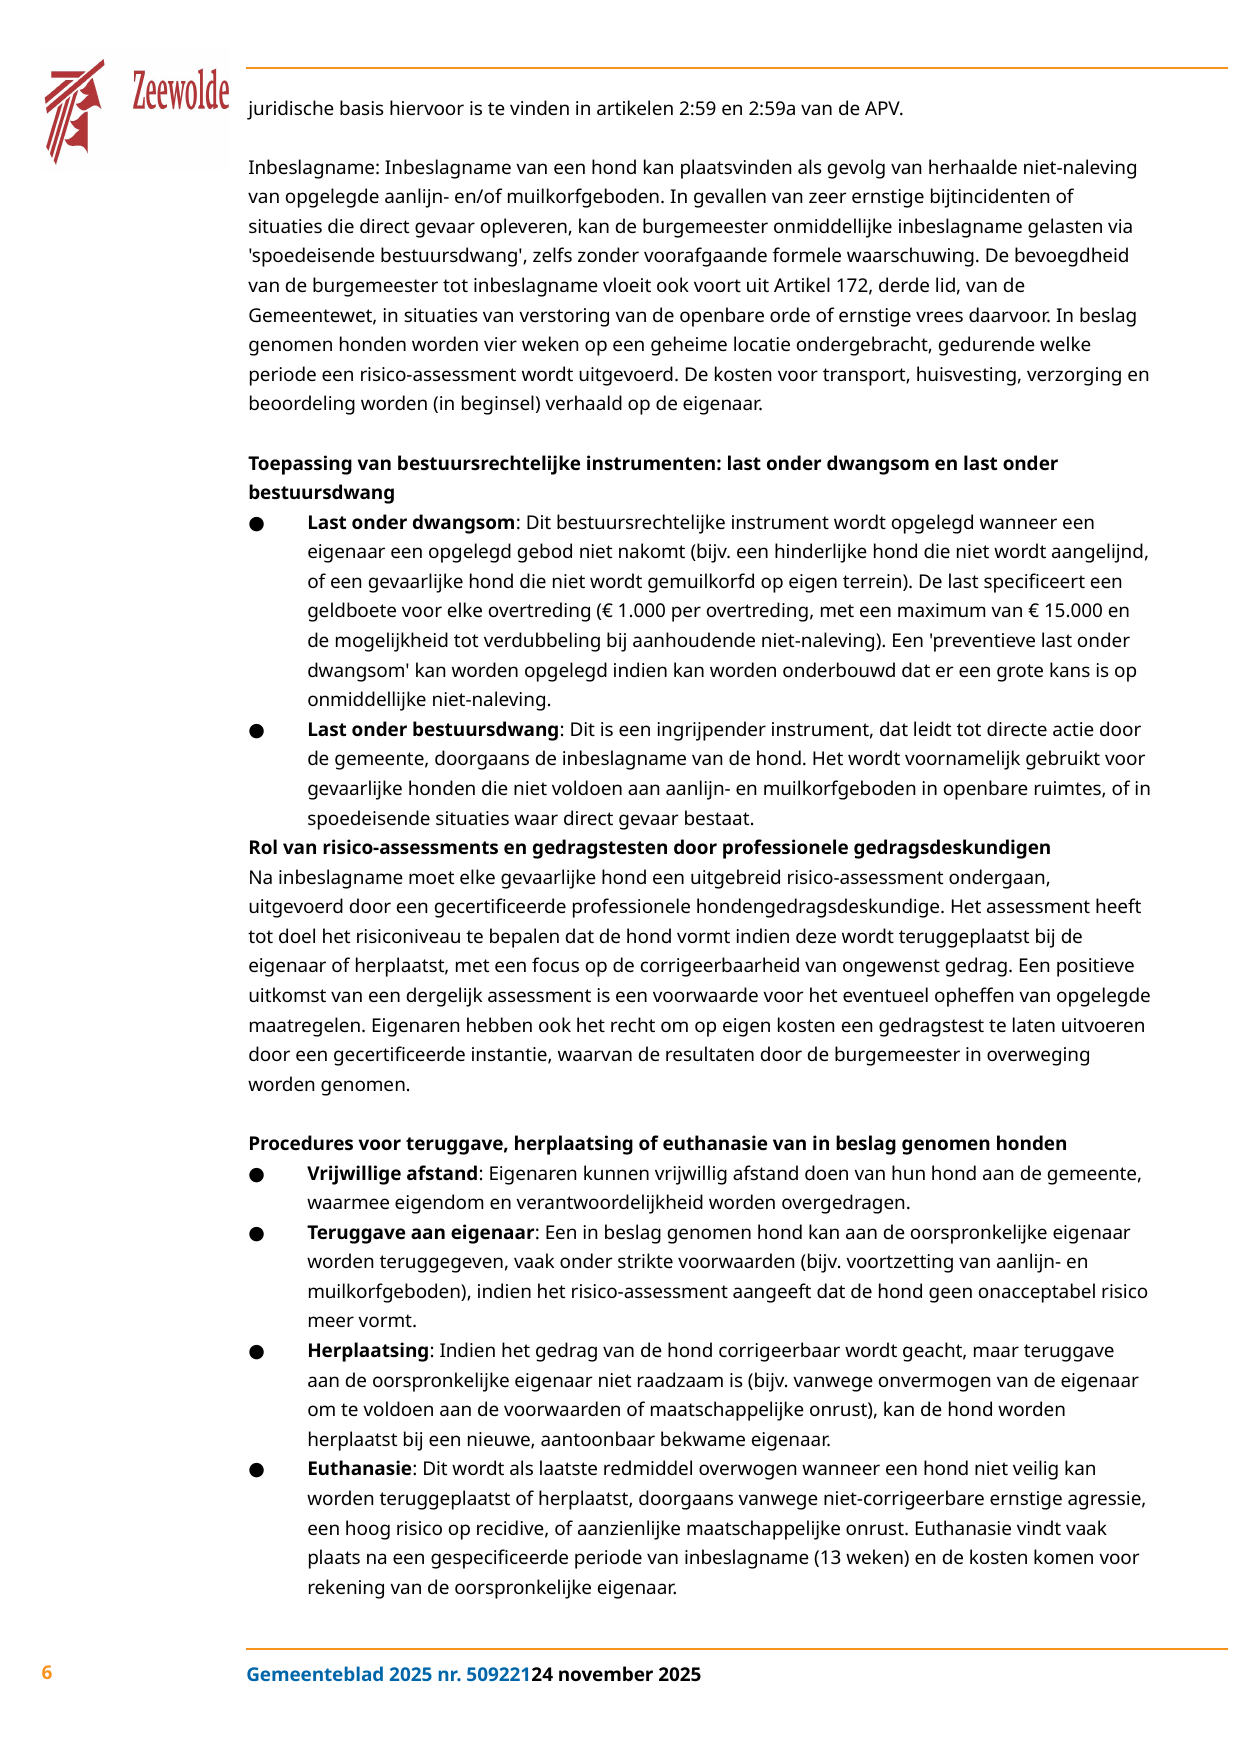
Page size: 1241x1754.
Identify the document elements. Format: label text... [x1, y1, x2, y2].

picture [41, 47, 231, 172]
text juridische basis hiervoor is te vinden in artikelen 2:59 en 2:59a van de APV. [248, 95, 1152, 121]
list Vrijwillige afstand: Eigenaren kunnen vrijwillig afstand doen van hun hond aan de gemeente, waarmee eigendom en verantwoordelijkheid worden overgedragen. [248, 1160, 1152, 1215]
text Inbeslagname: Inbeslagname van een hond kan plaatsvinden als gevolg van herhaalde niet-naleving van opgelegde aanlijn- en/of muilkorfgeboden. In gevallen van zeer ernstige bijtincidenten of situaties die direct gevaar opleveren, kan de burgemeester onmiddellijke inbeslagname gelasten via 'spoedeisende bestuursdwang', zelfs zonder voorafgaande formele waarschuwing. De bevoegdheid van de burgemeester tot inbeslagname vloeit ook voort uit Artikel 172, derde lid, van de Gemeentewet, in situaties van verstoring van de openbare orde of ernstige vrees daarvoor. In beslag genomen honden worden vier weken op een geheime locatie ondergebracht, gedurende welke periode een risico-assessment wordt uitgevoerd. De kosten voor transport, huisvesting, verzorging en beoordeling worden (in beginsel) verhaald op de eigenaar. [248, 154, 1152, 416]
text Na inbeslagname moet elke gevaarlijke hond een uitgebreid risico-assessment ondergaan, uitgevoerd door een gecertificeerde professionele hondengedragsdeskundige. Het assessment heeft tot doel het risiconiveau te bepalen dat de hond vormt indien deze wordt teruggeplaatst bij de eigenaar of herplaatst, met een focus op de corrigeerbaarheid van ongewenst gedrag. Een positieve uitkomst van een dergelijk assessment is een voorwaarde voor het eventueel opheffen van opgelegde maatregelen. Eigenaren hebben ook het recht om op eigen kosten een gedragstest te laten uitvoeren door een gecertificeerde instantie, waarvan de resultaten door de burgemeester in overweging worden genomen. [248, 864, 1152, 1097]
text Procedures voor teruggave, herplaatsing of euthanasie van in beslag genomen honden [248, 1130, 1152, 1156]
list Last onder dwangsom: Dit bestuursrechtelijke instrument wordt opgelegd wanneer een eigenaar een opgelegd gebod niet nakomt (bijv. een hinderlijke hond die niet wordt aangelijnd, of een gevaarlijke hond die niet wordt gemuilkorfd op eigen terrein). De last specificeert een geldboete voor elke overtreding (€ 1.000 per overtreding, met een maximum van € 15.000 en de mogelijkheid tot verdubbeling bij aanhoudende niet-naleving). Een 'preventieve last onder dwangsom' kan worden opgelegd indien kan worden onderbouwd dat er een grote kans is op onmiddellijke niet-naleving. [248, 509, 1152, 712]
list Euthanasie: Dit wordt als laatste redmiddel overwogen wanneer een hond niet veilig kan worden teruggeplaatst of herplaatst, doorgaans vanwege niet-corrigeerbare ernstige agressie, een hoog risico op recidive, of aanzienlijke maatschappelijke onrust. Euthanasie vindt vaak plaats na een gespecificeerde periode van inbeslagname (13 weken) en de kosten komen voor rekening van de oorspronkelijke eigenaar. [248, 1456, 1152, 1600]
text Rol van risico-assessments en gedragstesten door professionele gedragsdeskundigen [248, 834, 1152, 860]
text Toepassing van bestuursrechtelijke instrumenten: last onder dwangsom en last onder bestuursdwang [248, 450, 1152, 505]
list Herplaatsing: Indien het gedrag van de hond corrigeerbaar wordt geacht, maar teruggave aan de oorspronkelijke eigenaar niet raadzaam is (bijv. vanwege onvermogen van de eigenaar om te voldoen aan de voorwaarden of maatschappelijke onrust), kan de hond worden herplaatst bij een nieuwe, aantoonbaar bekwame eigenaar. [248, 1337, 1152, 1452]
list Teruggave aan eigenaar: Een in beslag genomen hond kan aan de oorspronkelijke eigenaar worden teruggegeven, vaak onder strikte voorwaarden (bijv. voortzetting van aanlijn- en muilkorfgeboden), indien het risico-assessment aangeeft dat de hond geen onacceptabel risico meer vormt. [248, 1219, 1152, 1333]
list Last onder bestuursdwang: Dit is een ingrijpender instrument, dat leidt tot directe actie door de gemeente, doorgaans de inbeslagname van de hond. Het wordt voornamelijk gebruikt voor gevaarlijke honden die niet voldoen aan aanlijn- en muilkorfgeboden in openbare ruimtes, of in spoedeisende situaties waar direct gevaar bestaat. [248, 716, 1152, 831]
